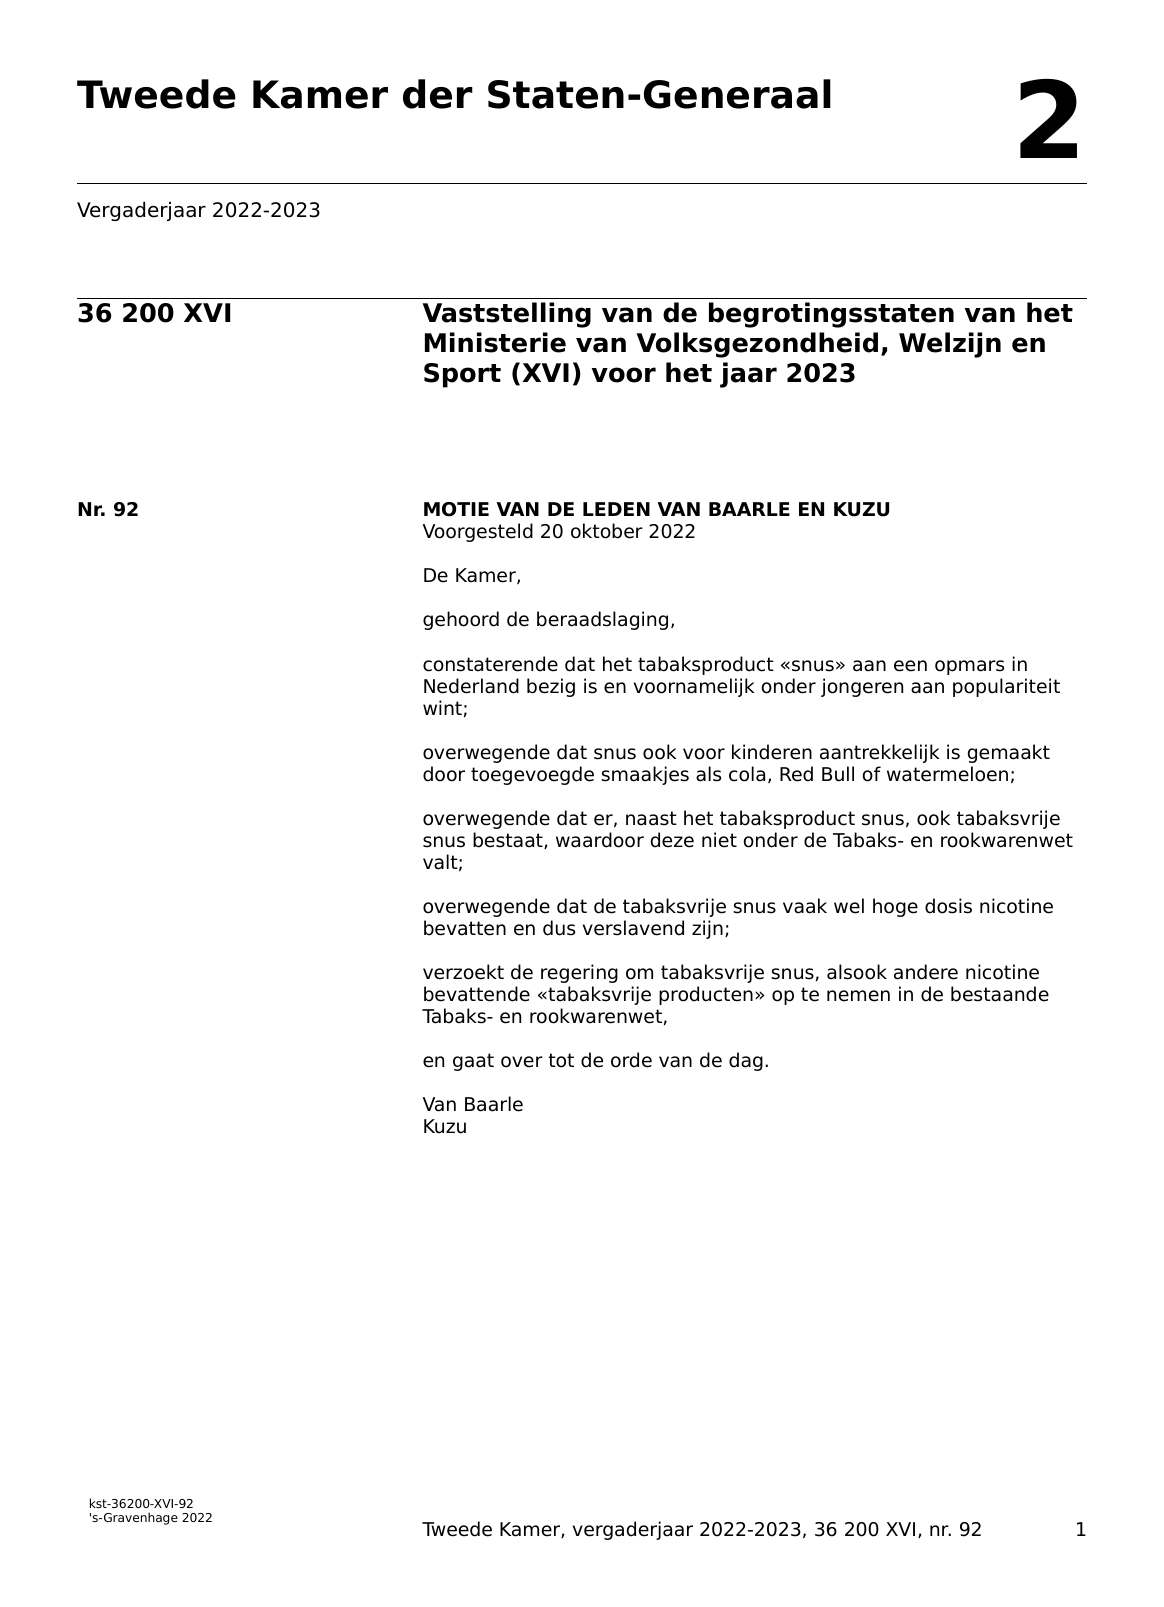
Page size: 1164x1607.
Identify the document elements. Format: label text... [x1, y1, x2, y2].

subtitle 36 200 XVI Vaststelling van de begrotingsstaten van het Ministerie van Volksgezondheid, Welzijn en Sport (XVI) voor het jaar 2023 [77, 299, 1087, 388]
text De Kamer, [422, 565, 1087, 587]
text overwegende dat snus ook voor kinderen aantrekkelijk is gemaakt door toegevoegde smaakjes als cola, Red Bull of watermeloen; [422, 742, 1087, 786]
subtitle Nr. 92 MOTIE VAN DE LEDEN VAN BAARLE EN KUZU [77, 499, 1087, 521]
text 's-Gravenhage 2022 [88, 1511, 323, 1525]
table_cell Vergaderjaar 2022-2023 [77, 184, 1087, 298]
text gehoord de beraadslaging, [422, 609, 1087, 631]
text verzoekt de regering om tabaksvrije snus, alsook andere nicotine bevattende «tabaksvrije producten» op te nemen in de bestaande Tabaks- en rookwarenwet, [422, 962, 1087, 1028]
text en gaat over tot de orde van de dag. [422, 1050, 1087, 1072]
table_header Tweede Kamer der Staten-Generaal [77, 59, 886, 183]
text kst-36200-XVI-92 [88, 1497, 323, 1511]
text overwegende dat er, naast het tabaksproduct snus, ook tabaksvrije snus bestaat, waardoor deze niet onder de Tabaks- en rookwarenwet valt; [422, 808, 1087, 874]
text Van Baarle [422, 1094, 1087, 1116]
text constaterende dat het tabaksproduct «snus» aan een opmars in Nederland bezig is en voornamelijk onder jongeren aan populariteit wint; [422, 653, 1087, 719]
text Kuzu [422, 1116, 1087, 1138]
text Voorgesteld 20 oktober 2022 [422, 521, 1087, 543]
text overwegende dat de tabaksvrije snus vaak wel hoge dosis nicotine bevatten en dus verslavend zijn; [422, 896, 1087, 940]
table_header 2 [886, 59, 1087, 183]
